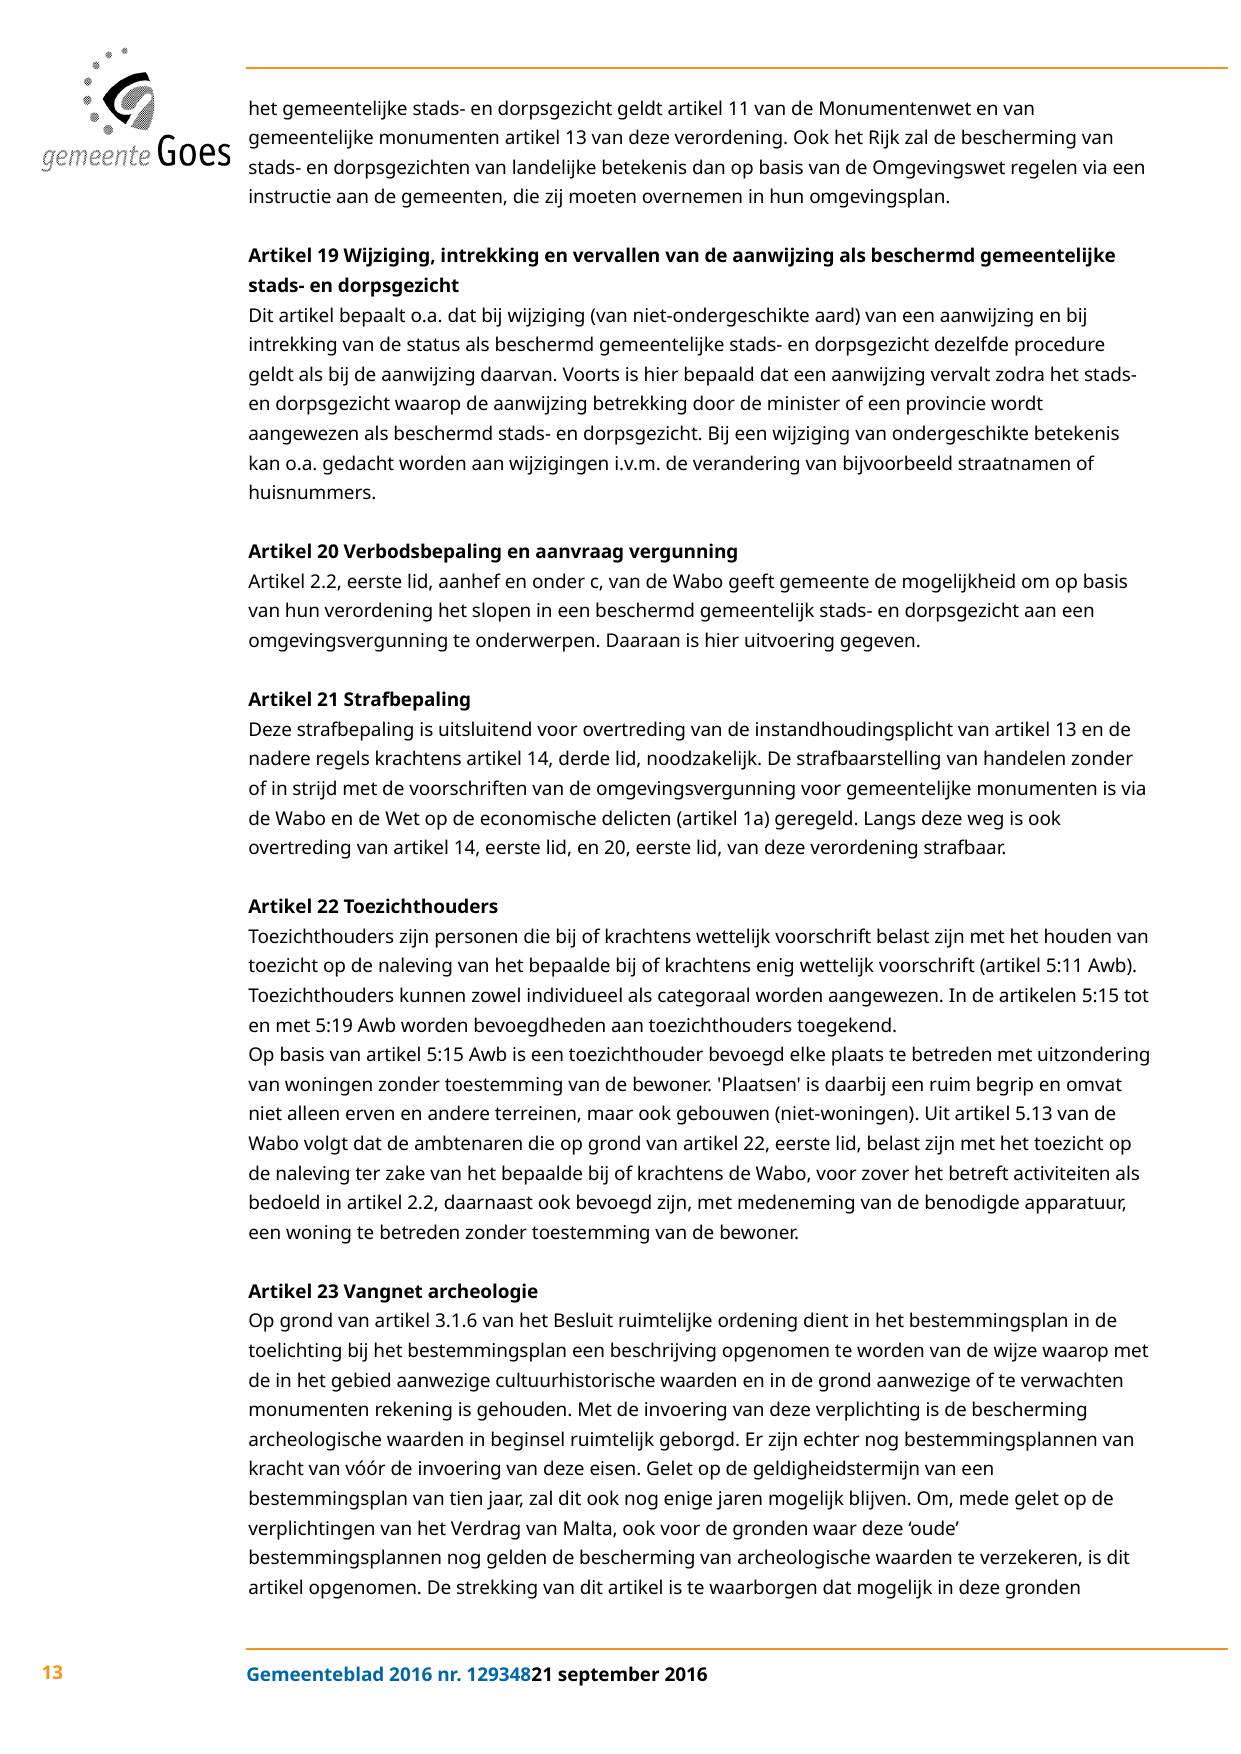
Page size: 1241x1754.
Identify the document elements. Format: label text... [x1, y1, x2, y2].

text Op grond van artikel 3.1.6 van het Besluit ruimtelijke ordening dient in het bestemmingsplan in de toelichting bij het bestemmingsplan een beschrijving opgenomen te worden van de wijze waarop met de in het gebied aanwezige cultuurhistorische waarden en in de grond aanwezige of te verwachten monumenten rekening is gehouden. Met de invoering van deze verplichting is de bescherming archeologische waarden in beginsel ruimtelijk geborgd. Er zijn echter nog bestemmingsplannen van kracht van vóór de invoering van deze eisen. Gelet op de geldigheidstermijn van een bestemmingsplan van tien jaar, zal dit ook nog enige jaren mogelijk blijven. Om, mede gelet op de verplichtingen van het Verdrag van Malta, ook voor de gronden waar deze ‘oude’ bestemmingsplannen nog gelden de bescherming van archeologische waarden te verzekeren, is dit artikel opgenomen. De strekking van dit artikel is te waarborgen dat mogelijk in deze gronden [248, 1308, 1152, 1600]
text Deze strafbepaling is uitsluitend voor overtreding van de instandhoudingsplicht van artikel 13 en de nadere regels krachtens artikel 14, derde lid, noodzakelijk. De strafbaarstelling van handelen zonder of in strijd met de voorschriften van de omgevingsvergunning voor gemeentelijke monumenten is via de Wabo en de Wet op de economische delicten (artikel 1a) geregeld. Langs deze weg is ook overtreding van artikel 14, eerste lid, en 20, eerste lid, van deze verordening strafbaar. [248, 716, 1152, 860]
text Artikel 2.2, eerste lid, aanhef en onder c, van de Wabo geeft gemeente de mogelijkheid om op basis van hun verordening het slopen in een beschermd gemeentelijk stads- en dorpsgezicht aan een omgevingsvergunning te onderwerpen. Daaraan is hier uitvoering gegeven. [248, 568, 1152, 653]
text Artikel 19 Wijziging, intrekking en vervallen van de aanwijzing als beschermd gemeentelijke stads- en dorpsgezicht [248, 243, 1152, 298]
text Op basis van artikel 5:15 Awb is een toezichthouder bevoegd elke plaats te betreden met uitzondering van woningen zonder toestemming van de bewoner. 'Plaatsen' is daarbij een ruim begrip en omvat niet alleen erven en andere terreinen, maar ook gebouwen (niet-woningen). Uit artikel 5.13 van de Wabo volgt dat de ambtenaren die op grond van artikel 22, eerste lid, belast zijn met het toezicht op de naleving ter zake van het bepaalde bij of krachtens de Wabo, voor zover het betreft activiteiten als bedoeld in artikel 2.2, daarnaast ook bevoegd zijn, met medeneming van de benodigde apparatuur, een woning te betreden zonder toestemming van de bewoner. [248, 1041, 1152, 1245]
text Toezichthouders zijn personen die bij of krachtens wettelijk voorschrift belast zijn met het houden van toezicht op de naleving van het bepaalde bij of krachtens enig wettelijk voorschrift (artikel 5:11 Awb). Toezichthouders kunnen zowel individueel als categoraal worden aangewezen. In de artikelen 5:15 tot en met 5:19 Awb worden bevoegdheden aan toezichthouders toegekend. [248, 923, 1152, 1038]
text Artikel 21 Strafbepaling [248, 686, 1152, 712]
picture [41, 47, 231, 172]
text Artikel 22 Toezichthouders [248, 893, 1152, 919]
text het gemeentelijke stads- en dorpsgezicht geldt artikel 11 van de Monumentenwet en van gemeentelijke monumenten artikel 13 van deze verordening. Ook het Rijk zal de bescherming van stads- en dorpsgezichten van landelijke betekenis dan op basis van de Omgevingswet regelen via een instructie aan de gemeenten, die zij moeten overnemen in hun omgevingsplan. [248, 95, 1152, 209]
text Artikel 23 Vangnet archeologie [248, 1278, 1152, 1304]
text Artikel 20 Verbodsbepaling en aanvraag vergunning [248, 538, 1152, 564]
text Dit artikel bepaalt o.a. dat bij wijziging (van niet-ondergeschikte aard) van een aanwijzing en bij intrekking van de status als beschermd gemeentelijke stads- en dorpsgezicht dezelfde procedure geldt als bij de aanwijzing daarvan. Voorts is hier bepaald dat een aanwijzing vervalt zodra het stads- en dorpsgezicht waarop de aanwijzing betrekking door de minister of een provincie wordt aangewezen als beschermd stads- en dorpsgezicht. Bij een wijziging van ondergeschikte betekenis kan o.a. gedacht worden aan wijzigingen i.v.m. de verandering van bijvoorbeeld straatnamen of huisnummers. [248, 302, 1152, 505]
